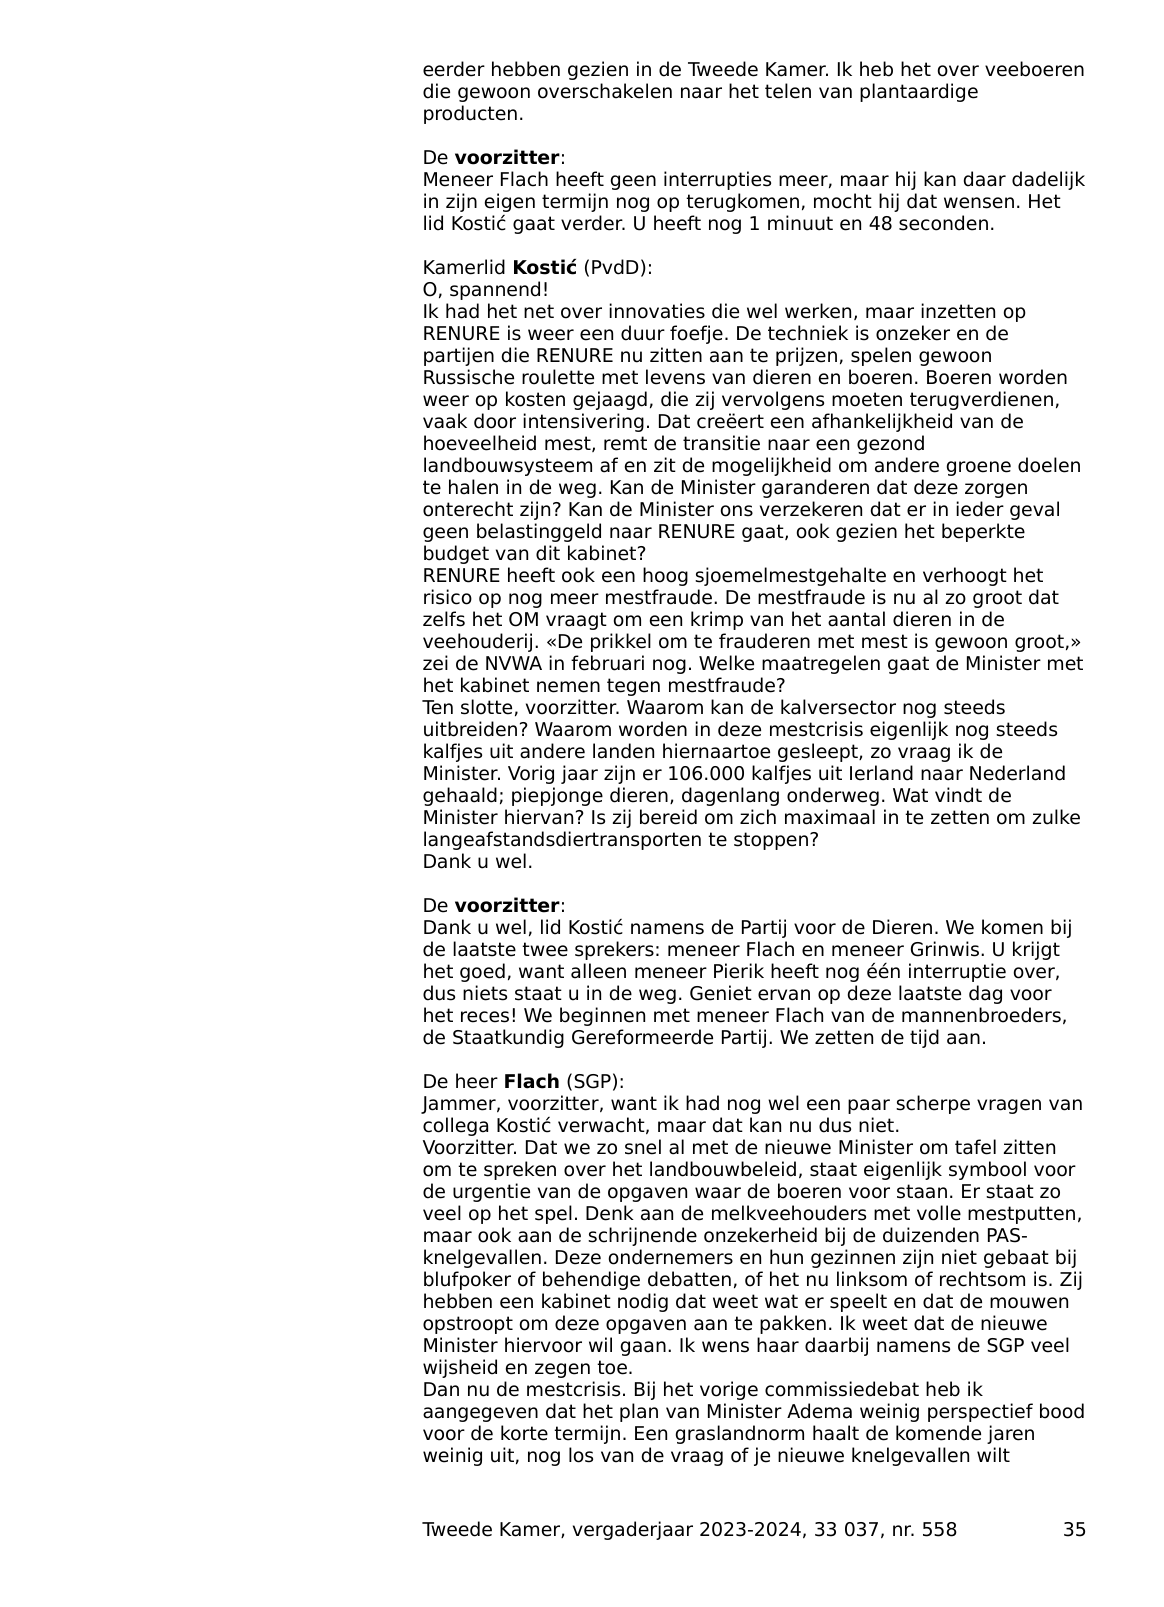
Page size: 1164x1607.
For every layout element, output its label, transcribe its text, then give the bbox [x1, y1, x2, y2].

text Dank u wel. [422, 851, 1087, 873]
text Ten slotte, voorzitter. Waarom kan de kalversector nog steeds uitbreiden? Waarom worden in deze mestcrisis eigenlijk nog steeds kalfjes uit andere landen hiernaartoe gesleept, zo vraag ik de Minister. Vorig jaar zijn er 106.000 kalfjes uit Ierland naar Nederland gehaald; piepjonge dieren, dagenlang onderweg. Wat vindt de Minister hiervan? Is zij bereid om zich maximaal in te zetten om zulke langeafstandsdiertransporten te stoppen? [422, 697, 1087, 851]
text De voorzitter: [422, 147, 1087, 169]
text Jammer, voorzitter, want ik had nog wel een paar scherpe vragen van collega Kostić verwacht, maar dat kan nu dus niet. [422, 1093, 1087, 1137]
text Ik had het net over innovaties die wel werken, maar inzetten op RENURE is weer een duur foefje. De techniek is onzeker en de partijen die RENURE nu zitten aan te prijzen, spelen gewoon Russische roulette met levens van dieren en boeren. Boeren worden weer op kosten gejaagd, die zij vervolgens moeten terugverdienen, vaak door intensivering. Dat creëert een afhankelijkheid van de hoeveelheid mest, remt de transitie naar een gezond landbouwsysteem af en zit de mogelijkheid om andere groene doelen te halen in de weg. Kan de Minister garanderen dat deze zorgen onterecht zijn? Kan de Minister ons verzekeren dat er in ieder geval geen belastinggeld naar RENURE gaat, ook gezien het beperkte budget van dit kabinet? [422, 301, 1087, 565]
text De heer Flach (SGP): [422, 1071, 1087, 1093]
text Dan nu de mestcrisis. Bij het vorige commissiedebat heb ik aangegeven dat het plan van Minister Adema weinig perspectief bood voor de korte termijn. Een graslandnorm haalt de komende jaren weinig uit, nog los van de vraag of je nieuwe knelgevallen wilt [422, 1379, 1087, 1467]
text Kamerlid Kostić (PvdD): [422, 257, 1087, 279]
text O, spannend! [422, 279, 1087, 301]
text Voorzitter. Dat we zo snel al met de nieuwe Minister om tafel zitten om te spreken over het landbouwbeleid, staat eigenlijk symbool voor de urgentie van de opgaven waar de boeren voor staan. Er staat zo veel op het spel. Denk aan de melkveehouders met volle mestputten, maar ook aan de schrijnende onzekerheid bij de duizenden PAS-knelgevallen. Deze ondernemers en hun gezinnen zijn niet gebaat bij blufpoker of behendige debatten, of het nu linksom of rechtsom is. Zij hebben een kabinet nodig dat weet wat er speelt en dat de mouwen opstroopt om deze opgaven aan te pakken. Ik weet dat de nieuwe Minister hiervoor wil gaan. Ik wens haar daarbij namens de SGP veel wijsheid en zegen toe. [422, 1137, 1087, 1379]
text Dank u wel, lid Kostić namens de Partij voor de Dieren. We komen bij de laatste twee sprekers: meneer Flach en meneer Grinwis. U krijgt het goed, want alleen meneer Pierik heeft nog één interruptie over, dus niets staat u in de weg. Geniet ervan op deze laatste dag voor het reces! We beginnen met meneer Flach van de mannenbroeders, de Staatkundig Gereformeerde Partij. We zetten de tijd aan. [422, 917, 1087, 1049]
text RENURE heeft ook een hoog sjoemelmestgehalte en verhoogt het risico op nog meer mestfraude. De mestfraude is nu al zo groot dat zelfs het OM vraagt om een krimp van het aantal dieren in de veehouderij. «De prikkel om te frauderen met mest is gewoon groot,» zei de NVWA in februari nog. Welke maatregelen gaat de Minister met het kabinet nemen tegen mestfraude? [422, 565, 1087, 697]
text Meneer Flach heeft geen interrupties meer, maar hij kan daar dadelijk in zijn eigen termijn nog op terugkomen, mocht hij dat wensen. Het lid Kostić gaat verder. U heeft nog 1 minuut en 48 seconden. [422, 169, 1087, 235]
text De voorzitter: [422, 895, 1087, 917]
text eerder hebben gezien in de Tweede Kamer. Ik heb het over veeboeren die gewoon overschakelen naar het telen van plantaardige producten. [422, 59, 1087, 125]
